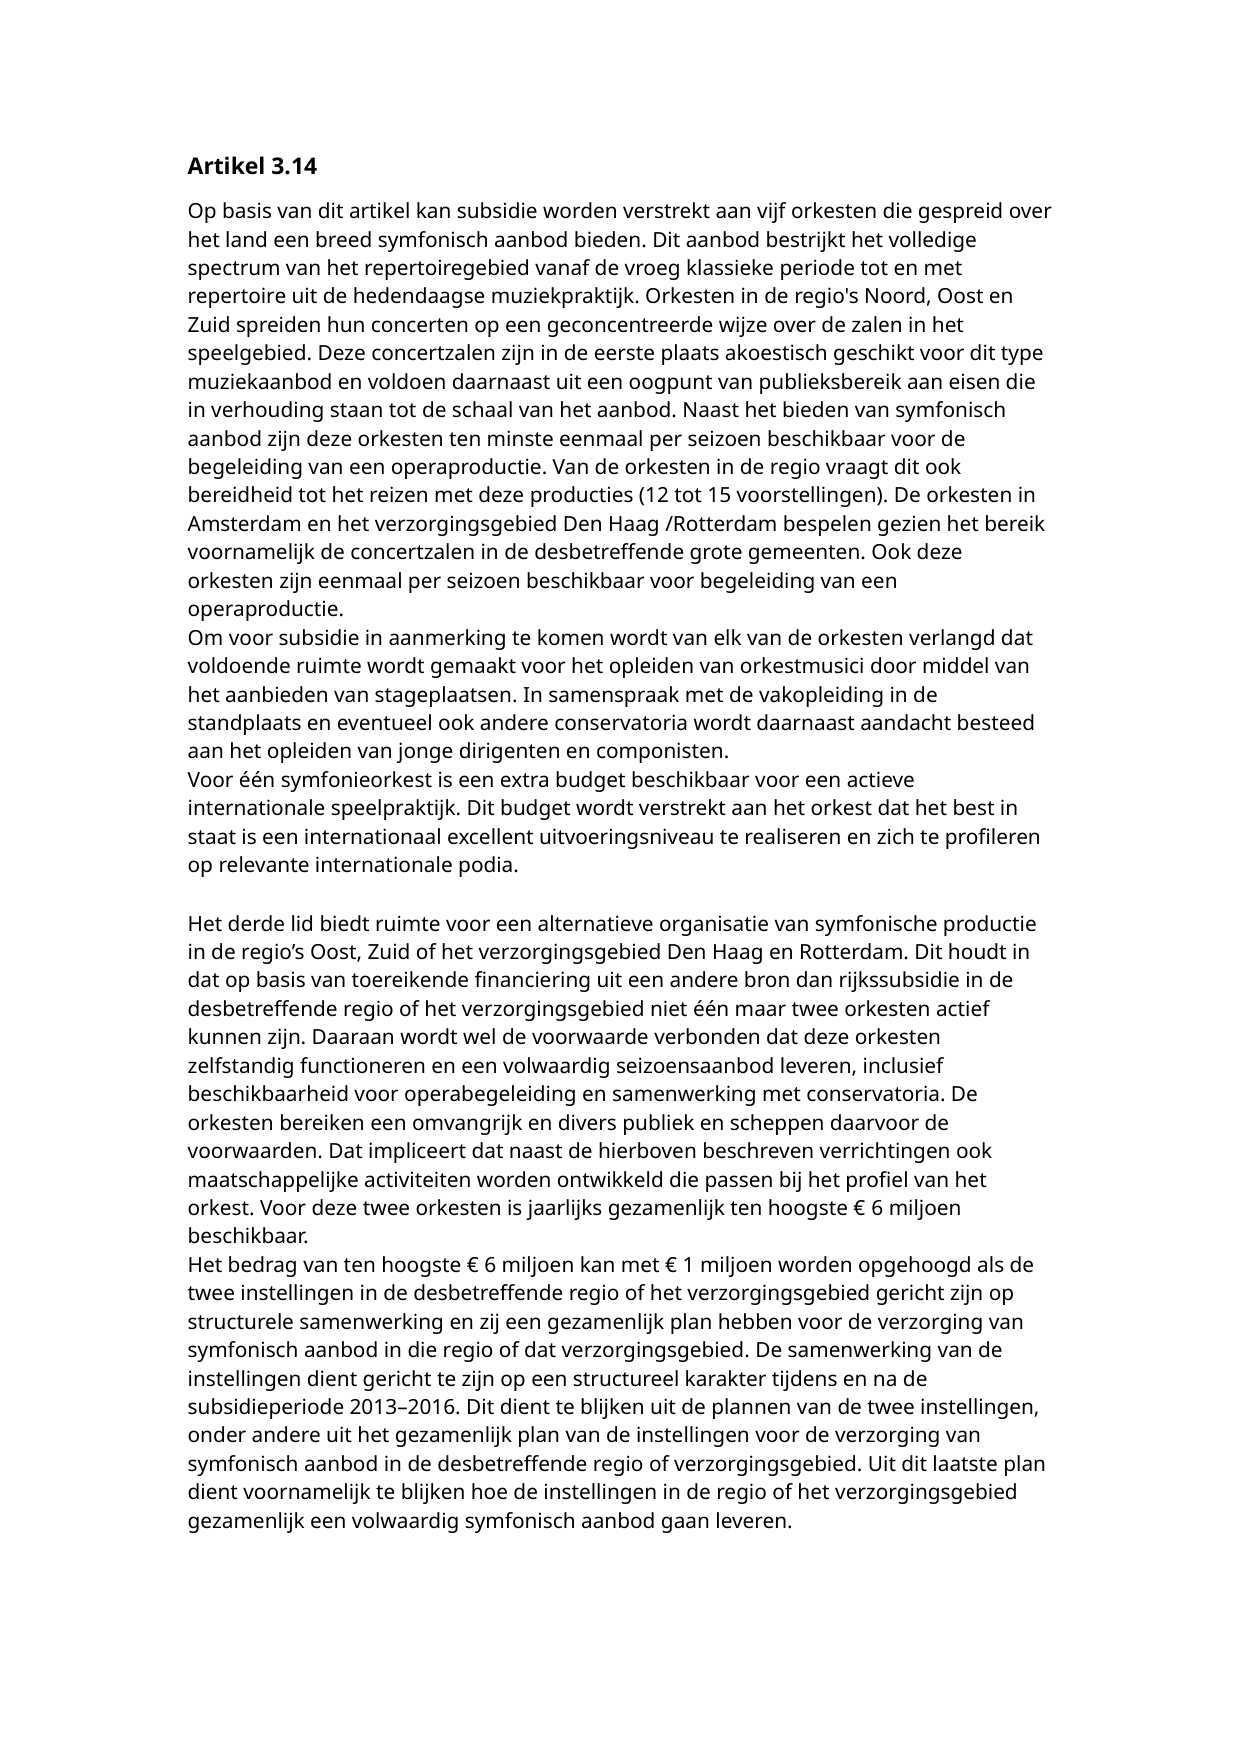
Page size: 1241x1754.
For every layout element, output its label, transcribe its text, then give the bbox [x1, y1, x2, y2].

subtitle Artikel 3.14 [187, 150, 1053, 181]
text Het bedrag van ten hoogste € 6 miljoen kan met € 1 miljoen worden opgehoogd als de twee instellingen in de desbetreffende regio of het verzorgingsgebied gericht zijn op structurele samenwerking en zij een gezamenlijk plan hebben voor de verzorging van symfonisch aanbod in die regio of dat verzorgingsgebied. De samenwerking van de instellingen dient gericht te zijn op een structureel karakter tijdens en na de subsidieperiode 2013–2016. Dit dient te blijken uit de plannen van de twee instellingen, onder andere uit het gezamenlijk plan van de instellingen voor de verzorging van symfonisch aanbod in de desbetreffende regio of verzorgingsgebied. Uit dit laatste plan dient voornamelijk te blijken hoe de instellingen in de regio of het verzorgingsgebied gezamenlijk een volwaardig symfonisch aanbod gaan leveren. [187, 1250, 1053, 1534]
text Op basis van dit artikel kan subsidie worden verstrekt aan vijf orkesten die gespreid over het land een breed symfonisch aanbod bieden. Dit aanbod bestrijkt het volledige spectrum van het repertoiregebied vanaf de vroeg klassieke periode tot en met repertoire uit de hedendaagse muziekpraktijk. Orkesten in de regio's Noord, Oost en Zuid spreiden hun concerten op een geconcentreerde wijze over de zalen in het speelgebied. Deze concertzalen zijn in de eerste plaats akoestisch geschikt voor dit type muziekaanbod en voldoen daarnaast uit een oogpunt van publieksbereik aan eisen die in verhouding staan tot de schaal van het aanbod. Naast het bieden van symfonisch aanbod zijn deze orkesten ten minste eenmaal per seizoen beschikbaar voor de begeleiding van een operaproductie. Van de orkesten in de regio vraagt dit ook bereidheid tot het reizen met deze producties (12 tot 15 voorstellingen). De orkesten in Amsterdam en het verzorgingsgebied Den Haag /Rotterdam bespelen gezien het bereik voornamelijk de concertzalen in de desbetreffende grote gemeenten. Ook deze orkesten zijn eenmaal per seizoen beschikbaar voor begeleiding van een operaproductie. [187, 196, 1053, 623]
text Het derde lid biedt ruimte voor een alternatieve organisatie van symfonische productie in de regio’s Oost, Zuid of het verzorgingsgebied Den Haag en Rotterdam. Dit houdt in dat op basis van toereikende financiering uit een andere bron dan rijkssubsidie in de desbetreffende regio of het verzorgingsgebied niet één maar twee orkesten actief kunnen zijn. Daaraan wordt wel de voorwaarde verbonden dat deze orkesten zelfstandig functioneren en een volwaardig seizoensaanbod leveren, inclusief beschikbaarheid voor operabegeleiding en samenwerking met conservatoria. De orkesten bereiken een omvangrijk en divers publiek en scheppen daarvoor de voorwaarden. Dat impliceert dat naast de hierboven beschreven verrichtingen ook maatschappelijke activiteiten worden ontwikkeld die passen bij het profiel van het orkest. Voor deze twee orkesten is jaarlijks gezamenlijk ten hoogste € 6 miljoen beschikbaar. [187, 909, 1053, 1250]
text Om voor subsidie in aanmerking te komen wordt van elk van de orkesten verlangd dat voldoende ruimte wordt gemaakt voor het opleiden van orkestmusici door middel van het aanbieden van stageplaatsen. In samenspraak met de vakopleiding in de standplaats en eventueel ook andere conservatoria wordt daarnaast aandacht besteed aan het opleiden van jonge dirigenten en componisten. [187, 623, 1053, 765]
text Voor één symfonieorkest is een extra budget beschikbaar voor een actieve internationale speelpraktijk. Dit budget wordt verstrekt aan het orkest dat het best in staat is een internationaal excellent uitvoeringsniveau te realiseren en zich te profileren op relevante internationale podia. [187, 765, 1053, 879]
